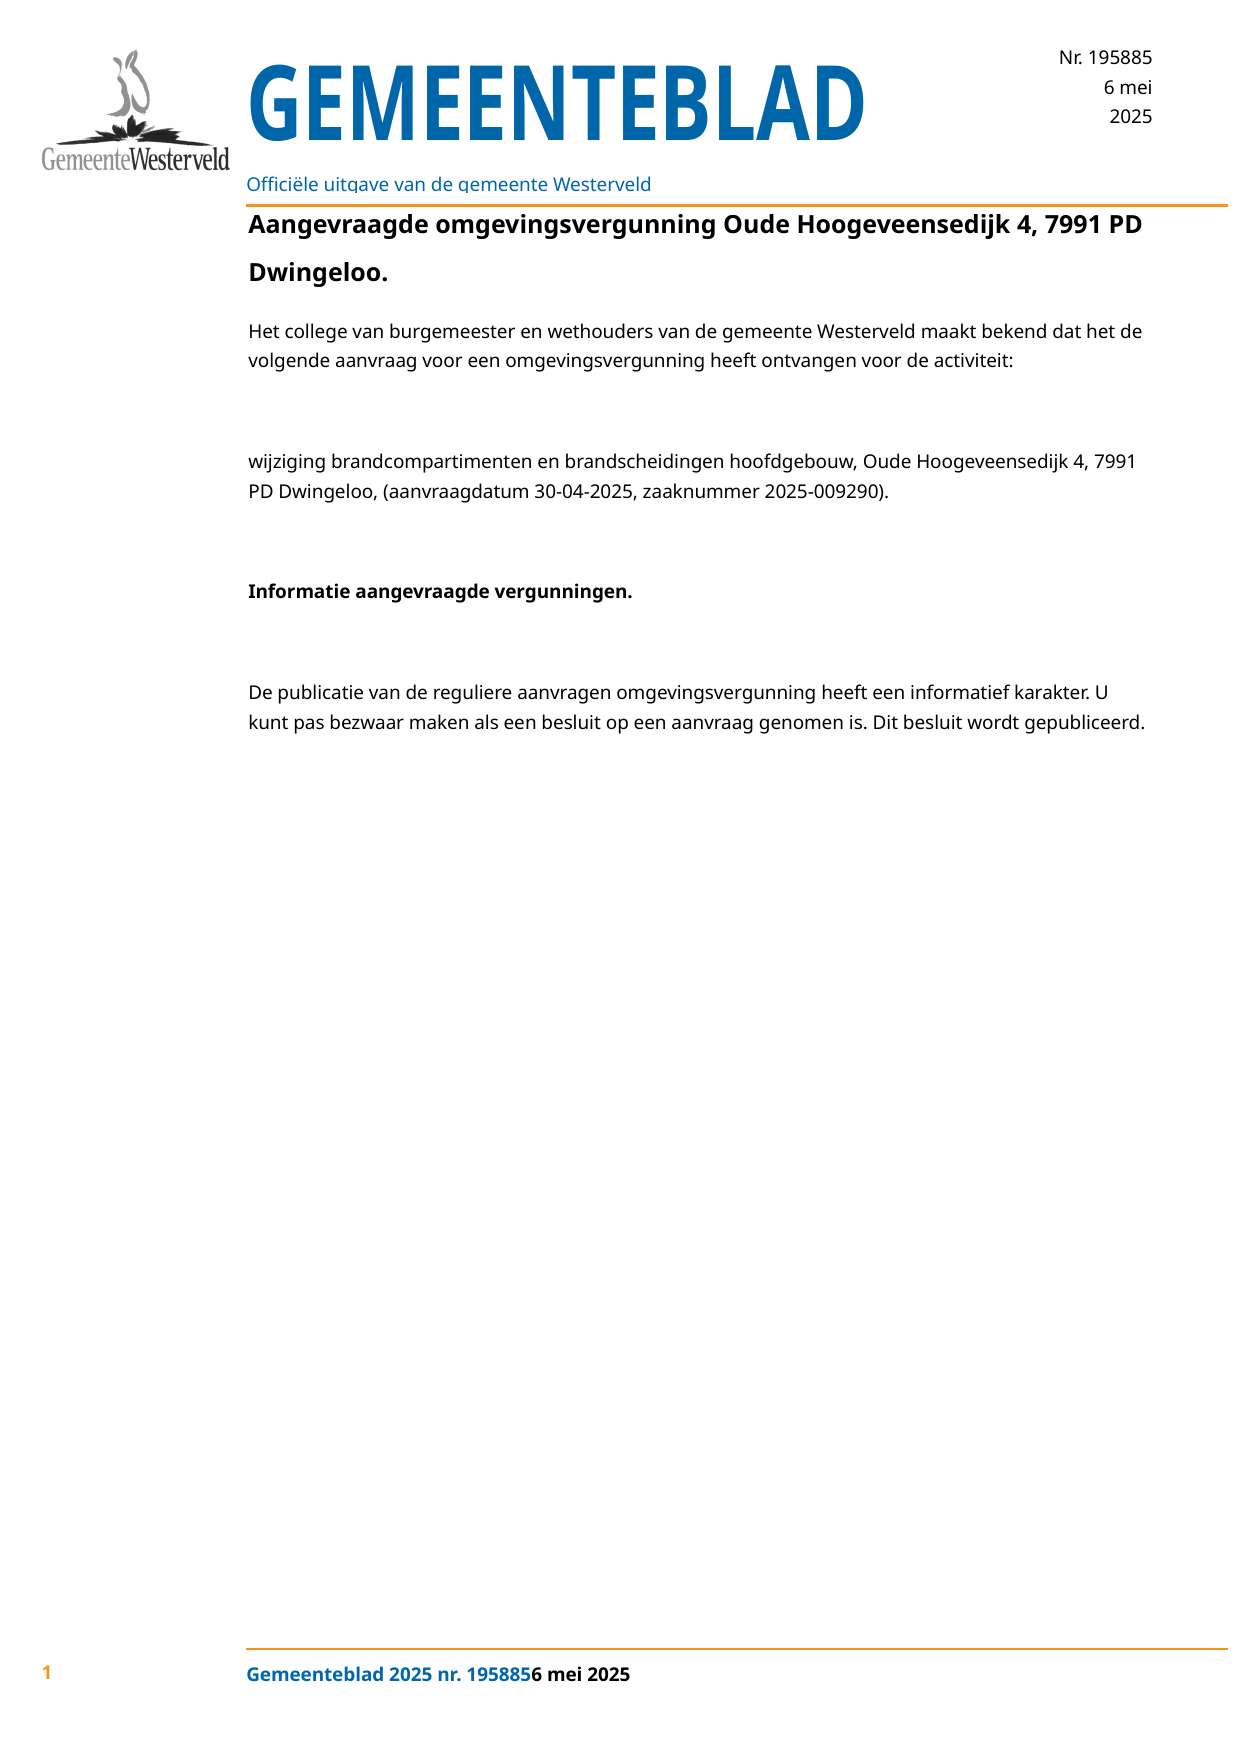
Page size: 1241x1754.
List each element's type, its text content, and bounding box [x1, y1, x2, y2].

text Aangevraagde omgevingsvergunning Oude Hoogeveensedijk 4, 7991 PD Dwingeloo. [248, 207, 1152, 288]
text De publicatie van de reguliere aanvragen omgevingsvergunning heeft een informatief karakter. U kunt pas bezwaar maken als een besluit op een aanvraag genomen is. Dit besluit wordt gepubliceerd. [248, 679, 1152, 735]
text Informatie aangevraagde vergunningen. [248, 579, 1152, 604]
text wijziging brandcompartimenten en brandscheidingen hoofdgebouw, Oude Hoogeveensedijk 4, 7991 PD Dwingeloo, (aanvraagdatum 30-04-2025, zaaknummer 2025-009290). [248, 448, 1152, 504]
text Het college van burgemeester en wethouders van de gemeente Westerveld maakt bekend dat het de volgende aanvraag voor een omgevingsvergunning heeft ontvangen voor de activiteit: [248, 318, 1152, 373]
picture [41, 47, 231, 172]
